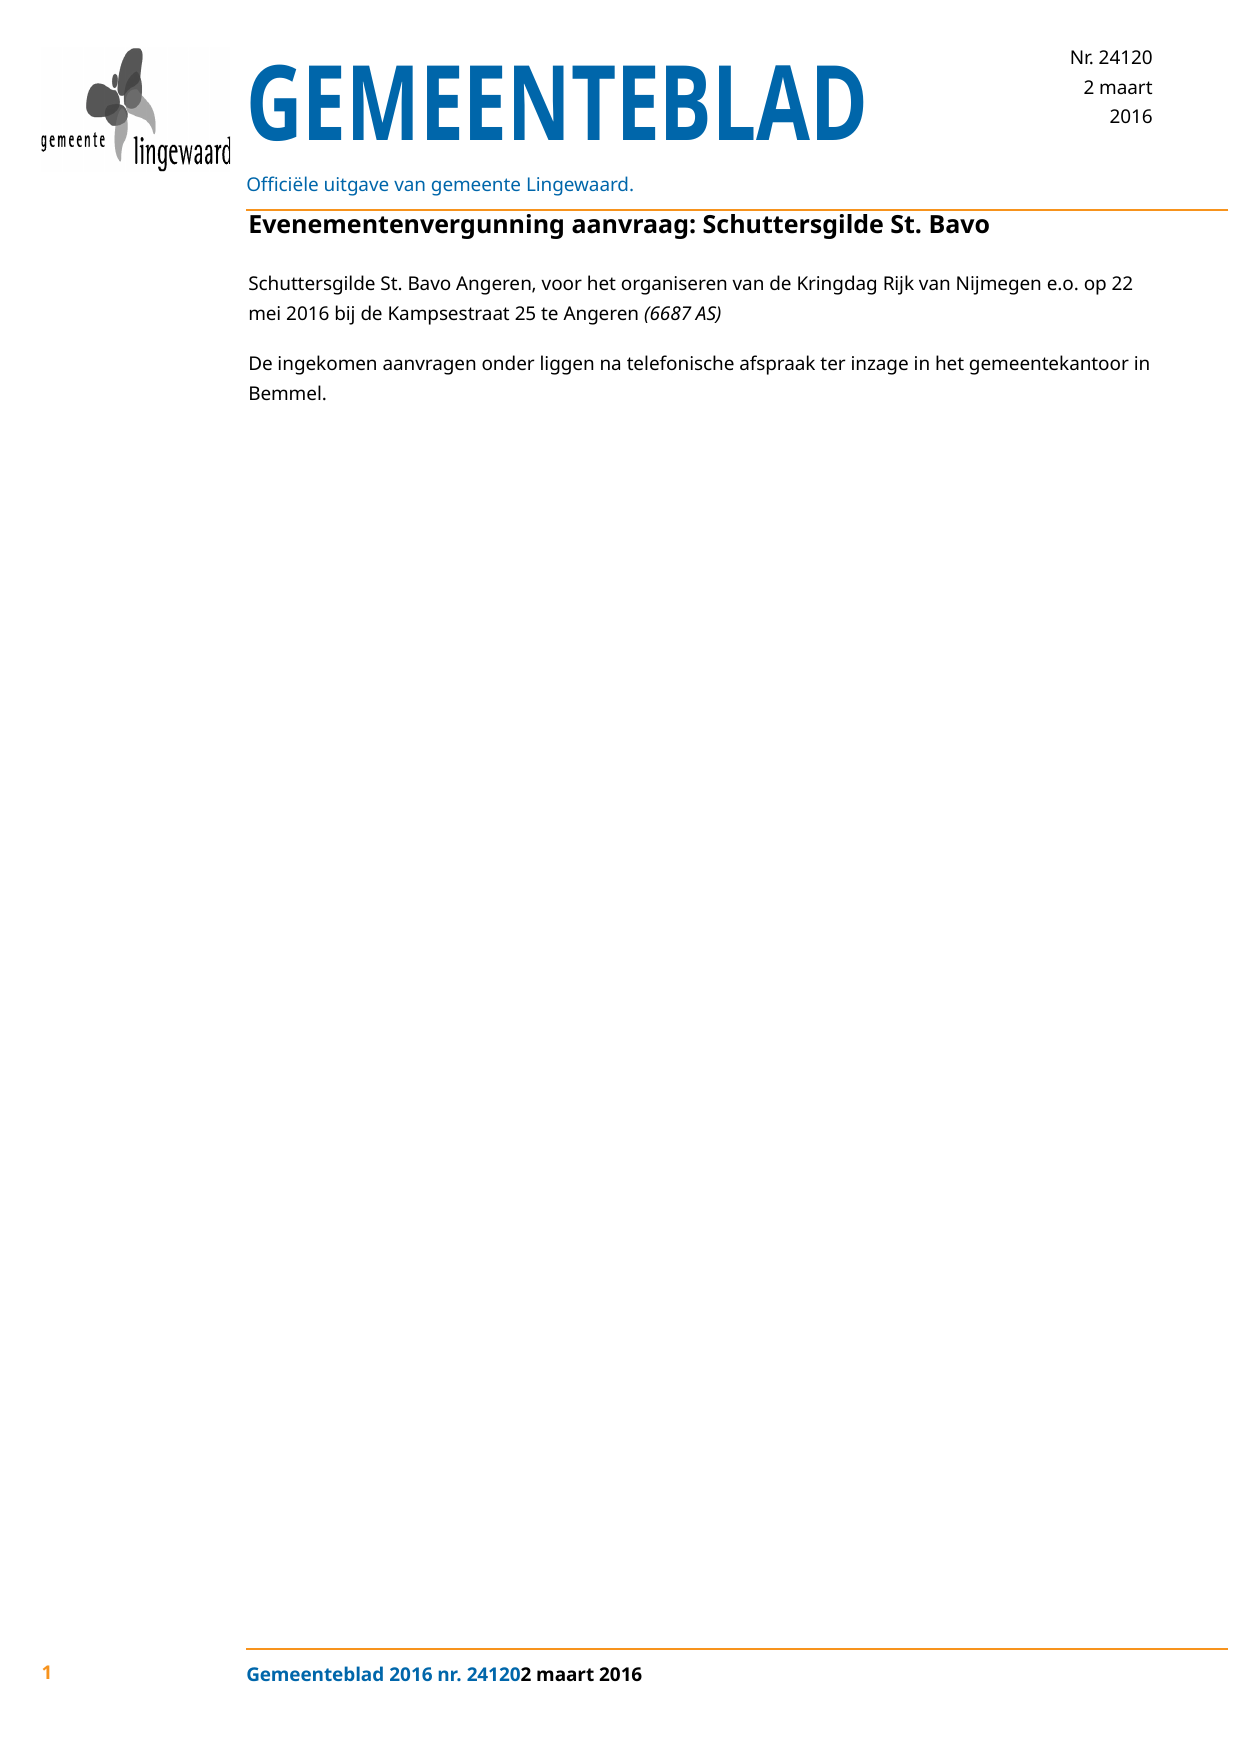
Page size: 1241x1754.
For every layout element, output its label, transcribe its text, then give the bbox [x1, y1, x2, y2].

text Evenementenvergunning aanvraag: Schuttersgilde St. Bavo [248, 211, 1152, 241]
text De ingekomen aanvragen onder liggen na telefonische afspraak ter inzage in het gemeentekantoor in Bemmel. [248, 350, 1152, 406]
picture [41, 47, 231, 172]
text Schuttersgilde St. Bavo Angeren, voor het organiseren van de Kringdag Rijk van Nijmegen e.o. op 22 mei 2016 bij de Kampsestraat 25 te Angeren (6687 AS) [248, 270, 1152, 326]
